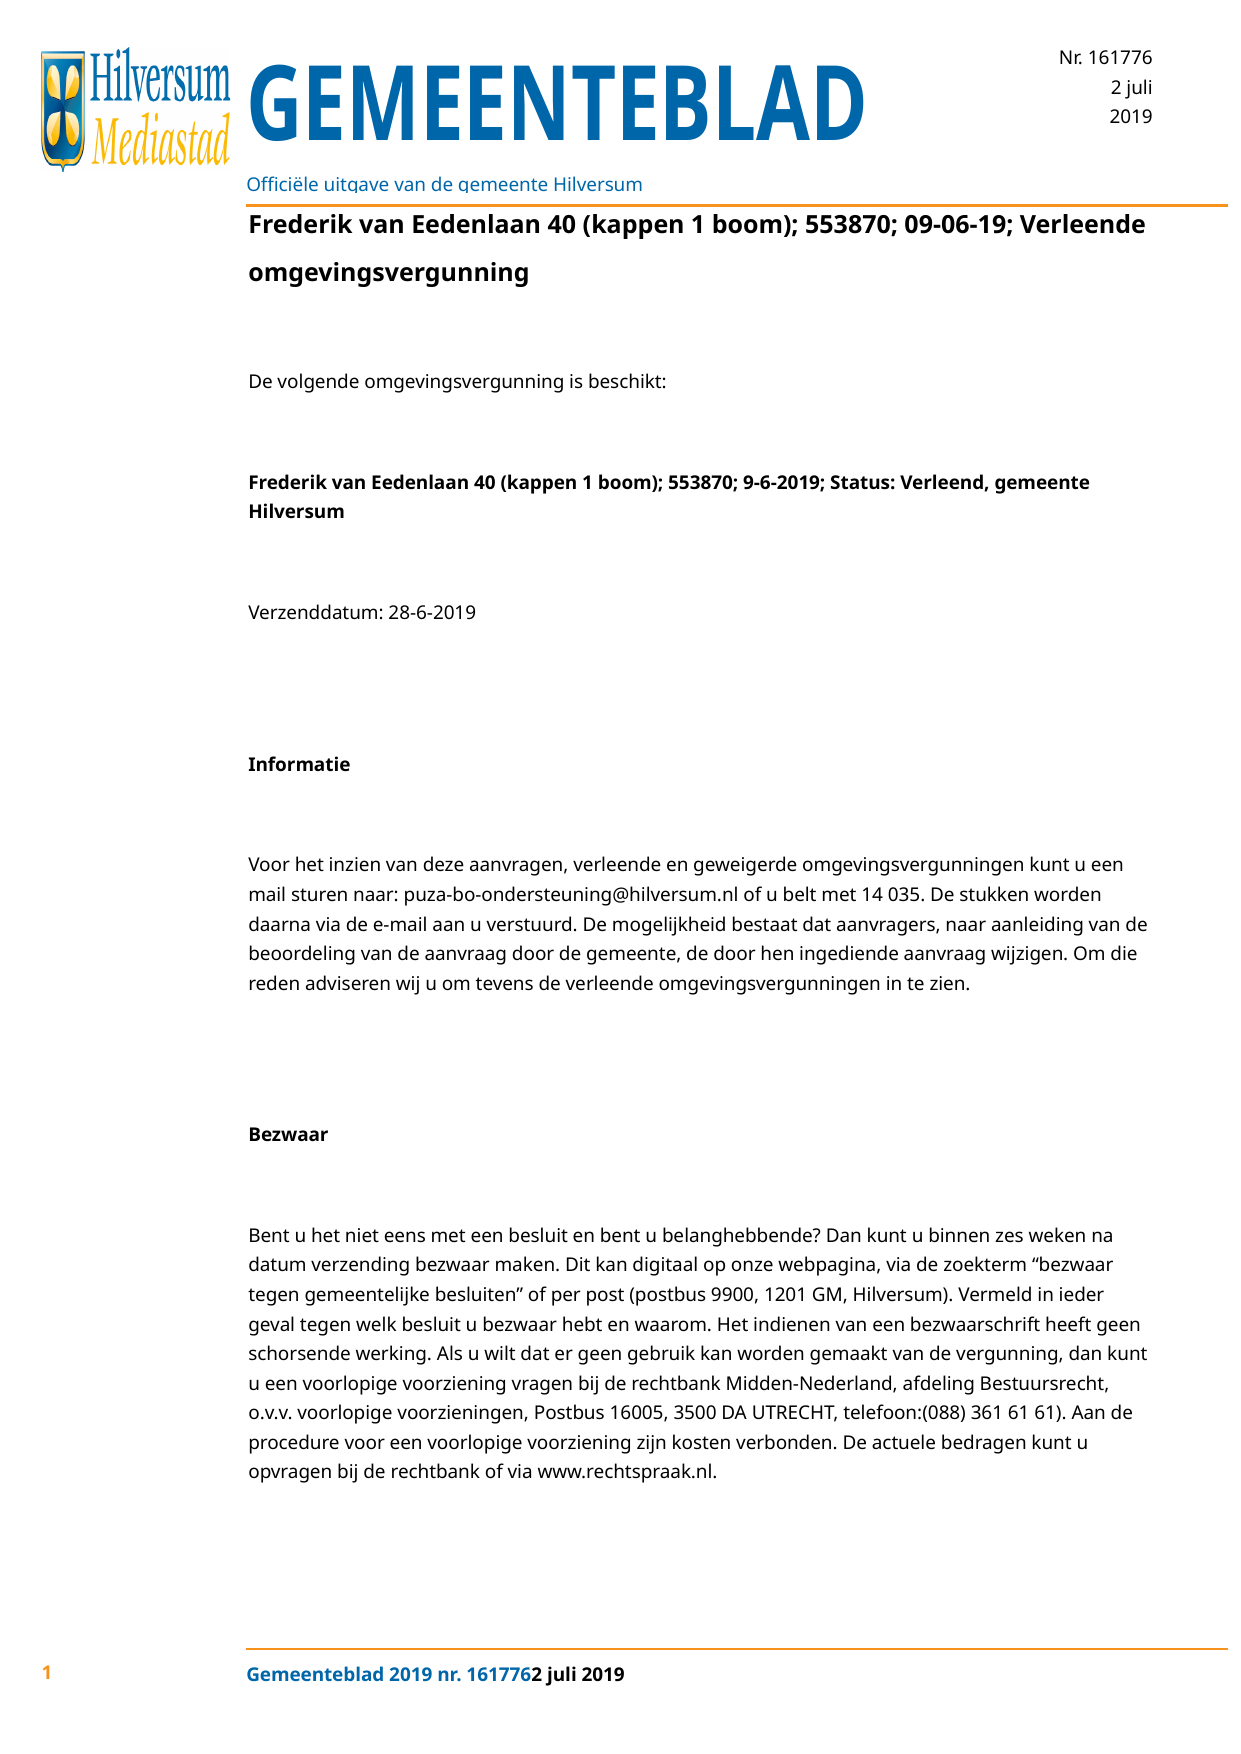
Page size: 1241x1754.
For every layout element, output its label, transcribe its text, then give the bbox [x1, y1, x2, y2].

text Frederik van Eedenlaan 40 (kappen 1 boom); 553870; 09-06-19; Verleende omgevingsvergunning [248, 207, 1152, 288]
text Bezwaar [248, 1121, 1152, 1147]
text Frederik van Eedenlaan 40 (kappen 1 boom); 553870; 9-6-2019; Status: Verleend, gemeente Hilversum [248, 469, 1152, 524]
text Bent u het niet eens met een besluit en bent u belanghebbende? Dan kunt u binnen zes weken na datum verzending bezwaar maken. Dit kan digitaal op onze webpagina, via de zoekterm “bezwaar tegen gemeentelijke besluiten” of per post (postbus 9900, 1201 GM, Hilversum). Vermeld in ieder geval tegen welk besluit u bezwaar hebt en waarom. Het indienen van een bezwaarschrift heeft geen schorsende werking. Als u wilt dat er geen gebruik kan worden gemaakt van de vergunning, dan kunt u een voorlopige voorziening vragen bij de rechtbank Midden-Nederland, afdeling Bestuursrecht, o.v.v. voorlopige voorzieningen, Postbus 16005, 3500 DA UTRECHT, telefoon:(088) 361 61 61). Aan de procedure voor een voorlopige voorziening zijn kosten verbonden. De actuele bedragen kunt u opvragen bij de rechtbank of via www.rechtspraak.nl. [248, 1222, 1152, 1484]
text Verzenddatum: 28-6-2019 [248, 599, 1152, 625]
text Voor het inzien van deze aanvragen, verleende en geweigerde omgevingsvergunningen kunt u een mail sturen naar: puza-bo-ondersteuning@hilversum.nl of u belt met 14 035. De stukken worden daarna via de e-mail aan u verstuurd. De mogelijkheid bestaat dat aanvragers, naar aanleiding van de beoordeling van de aanvraag door de gemeente, de door hen ingediende aanvraag wijzigen. Om die reden adviseren wij u om tevens de verleende omgevingsvergunningen in te zien. [248, 852, 1152, 996]
text Informatie [248, 751, 1152, 777]
picture [41, 47, 231, 172]
text De volgende omgevingsvergunning is beschikt: [248, 368, 1152, 394]
